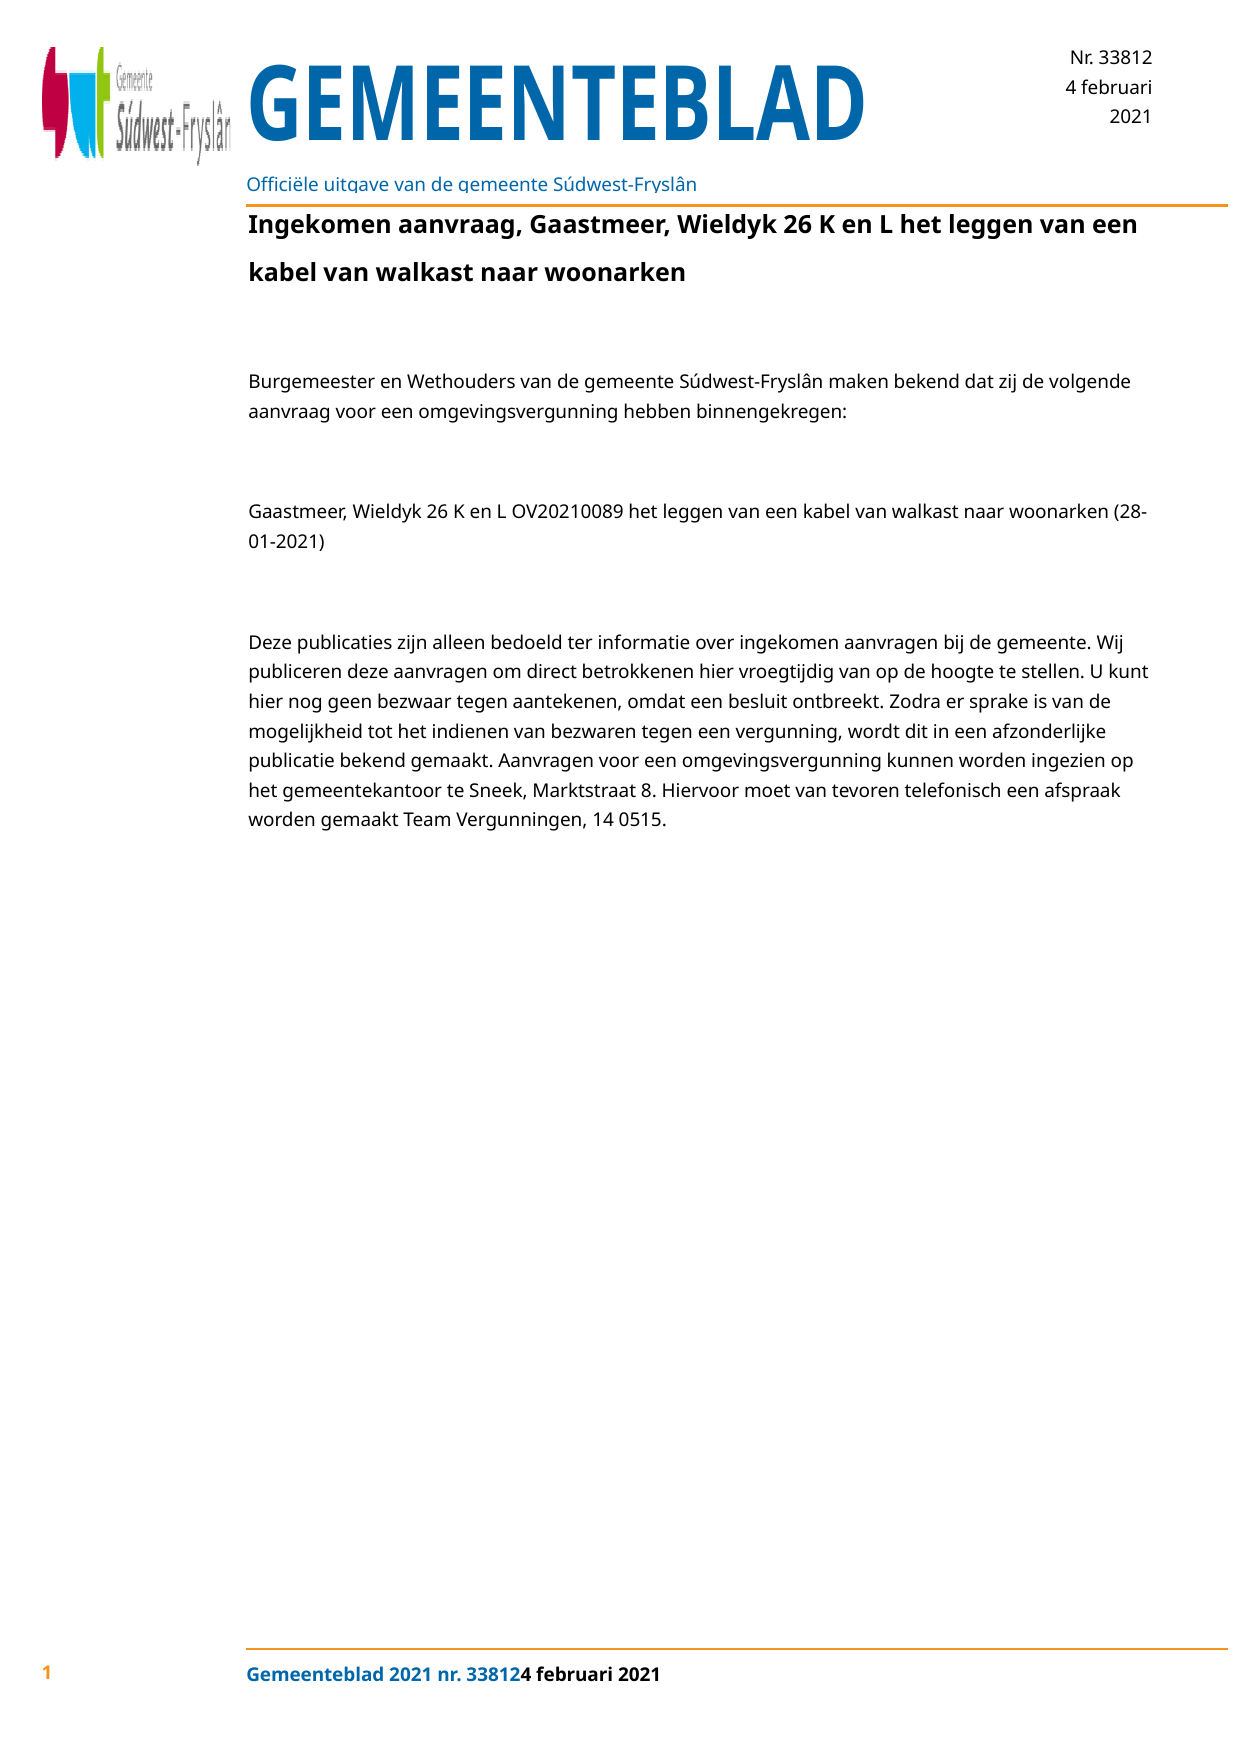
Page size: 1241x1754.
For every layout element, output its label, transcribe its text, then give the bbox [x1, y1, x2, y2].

text Deze publicaties zijn alleen bedoeld ter informatie over ingekomen aanvragen bij de gemeente. Wij publiceren deze aanvragen om direct betrokkenen hier vroegtijdig van op de hoogte te stellen. U kunt hier nog geen bezwaar tegen aantekenen, omdat een besluit ontbreekt. Zodra er sprake is van de mogelijkheid tot het indienen van bezwaren tegen een vergunning, wordt dit in een afzonderlijke publicatie bekend gemaakt. Aanvragen voor een omgevingsvergunning kunnen worden ingezien op het gemeentekantoor te Sneek, Marktstraat 8. Hiervoor moet van tevoren telefonisch een afspraak worden gemaakt Team Vergunningen, 14 0515. [248, 629, 1152, 832]
text Burgemeester en Wethouders van de gemeente Súdwest-Fryslân maken bekend dat zij de volgende aanvraag voor een omgevingsvergunning hebben binnengekregen: [248, 368, 1152, 424]
text Ingekomen aanvraag, Gaastmeer, Wieldyk 26 K en L het leggen van een kabel van walkast naar woonarken [248, 207, 1152, 288]
picture [41, 47, 231, 172]
text Gaastmeer, Wieldyk 26 K en L OV20210089 het leggen van een kabel van walkast naar woonarken (28-01-2021) [248, 499, 1152, 554]
